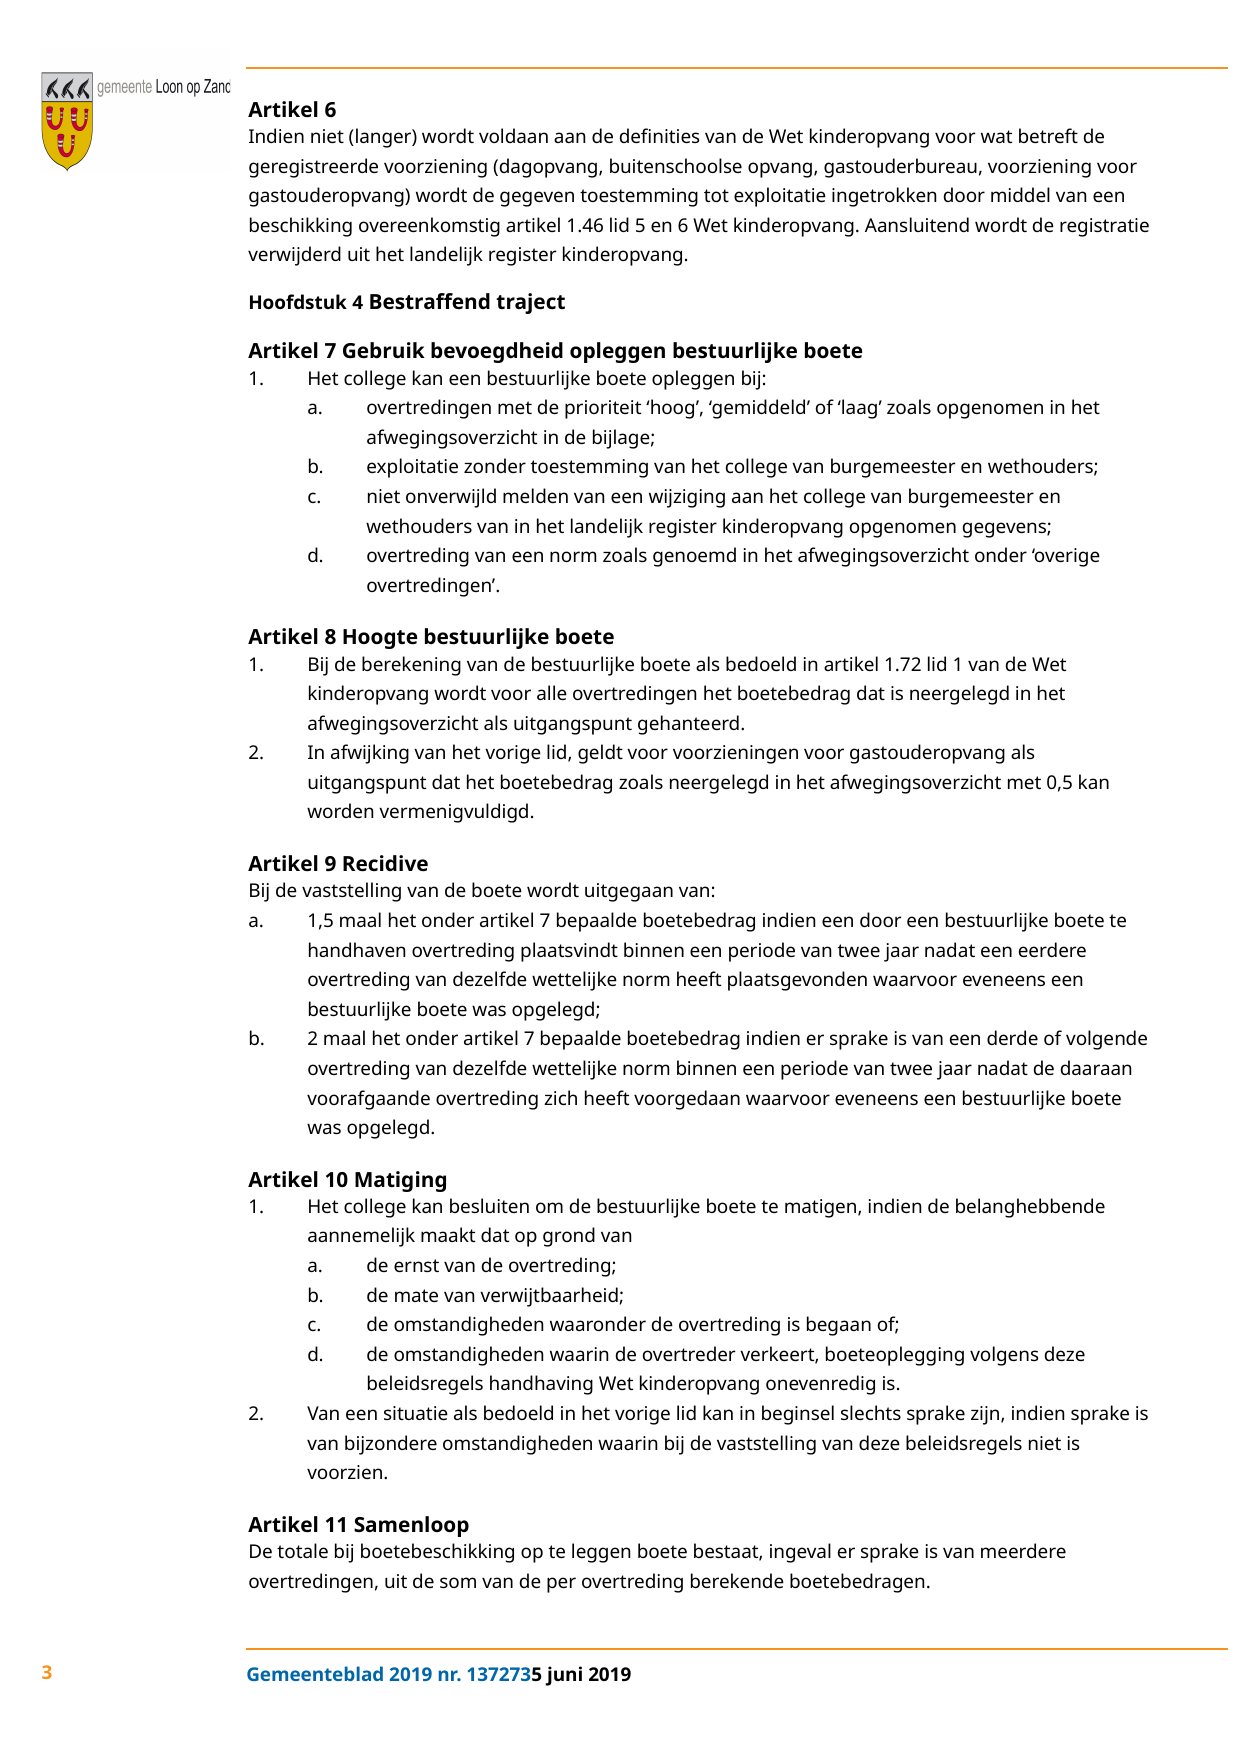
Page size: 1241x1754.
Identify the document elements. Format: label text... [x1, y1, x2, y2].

list niet onverwijld melden van een wijziging aan het college van burgemeester en wethouders van in het landelijk register kinderopvang opgenomen gegevens; [307, 483, 1152, 538]
picture [41, 47, 231, 172]
list de omstandigheden waarin de overtreder verkeert, boeteoplegging volgens deze beleidsregels handhaving Wet kinderopvang onevenredig is. [307, 1341, 1152, 1396]
list In afwijking van het vorige lid, geldt voor voorzieningen voor gastouderopvang als uitgangspunt dat het boetebedrag zoals neergelegd in het afwegingsoverzicht met 0,5 kan worden vermenigvuldigd. [248, 739, 1152, 824]
list 1,5 maal het onder artikel 7 bepaalde boetebedrag indien een door een bestuurlijke boete te handhaven overtreding plaatsvindt binnen een periode van twee jaar nadat een eerdere overtreding van dezelfde wettelijke norm heeft plaatsgevonden waarvoor eveneens een bestuurlijke boete was opgelegd; [248, 907, 1152, 1022]
list overtreding van een norm zoals genoemd in het afwegingsoverzicht onder ‘overige overtredingen’. [307, 542, 1152, 598]
list de mate van verwijtbaarheid; [307, 1282, 1152, 1308]
text Hoofdstuk 4 Bestraffend traject [248, 287, 1152, 316]
list 2 maal het onder artikel 7 bepaalde boetebedrag indien er sprake is van een derde of volgende overtreding van dezelfde wettelijke norm binnen een periode van twee jaar nadat de daaraan voorafgaande overtreding zich heeft voorgedaan waarvoor eveneens een bestuurlijke boete was opgelegd. [248, 1026, 1152, 1140]
text Artikel 9 Recidive [248, 849, 1152, 878]
text Artikel 8 Hoogte bestuurlijke boete [248, 622, 1152, 651]
list de omstandigheden waaronder de overtreding is begaan of; [307, 1311, 1152, 1337]
text De totale bij boetebeschikking op te leggen boete bestaat, ingeval er sprake is van meerdere overtredingen, uit de som van de per overtreding berekende boetebedragen. [248, 1538, 1152, 1593]
text Artikel 7 Gebruik bevoegdheid opleggen bestuurlijke boete [248, 336, 1152, 365]
text Indien niet (langer) wordt voldaan aan de definities van de Wet kinderopvang voor wat betreft de geregistreerde voorziening (dagopvang, buitenschoolse opvang, gastouderbureau, voorziening voor gastouderopvang) wordt de gegeven toestemming tot exploitatie ingetrokken door middel van een beschikking overeenkomstig artikel 1.46 lid 5 en 6 Wet kinderopvang. Aansluitend wordt de registratie verwijderd uit het landelijk register kinderopvang. [248, 123, 1152, 267]
list Het college kan besluiten om de bestuurlijke boete te matigen, indien de belanghebbende aannemelijk maakt dat op grond van [248, 1193, 1152, 1248]
text Bij de vaststelling van de boete wordt uitgegaan van: [248, 878, 1152, 903]
text Artikel 6 [248, 95, 1152, 123]
list exploitatie zonder toestemming van het college van burgemeester en wethouders; [307, 454, 1152, 479]
list Bij de berekening van de bestuurlijke boete als bedoeld in artikel 1.72 lid 1 van de Wet kinderopvang wordt voor alle overtredingen het boetebedrag dat is neergelegd in het afwegingsoverzicht als uitgangspunt gehanteerd. [248, 651, 1152, 736]
text Artikel 11 Samenloop [248, 1510, 1152, 1538]
list Van een situatie als bedoeld in het vorige lid kan in beginsel slechts sprake zijn, indien sprake is van bijzondere omstandigheden waarin bij de vaststelling van deze beleidsregels niet is voorzien. [248, 1400, 1152, 1485]
list de ernst van de overtreding; [307, 1252, 1152, 1278]
text Artikel 10 Matiging [248, 1165, 1152, 1193]
list overtredingen met de prioriteit ‘hoog’, ‘gemiddeld’ of ‘laag’ zoals opgenomen in het afwegingsoverzicht in de bijlage; [307, 394, 1152, 450]
list Het college kan een bestuurlijke boete opleggen bij: [248, 365, 1152, 391]
